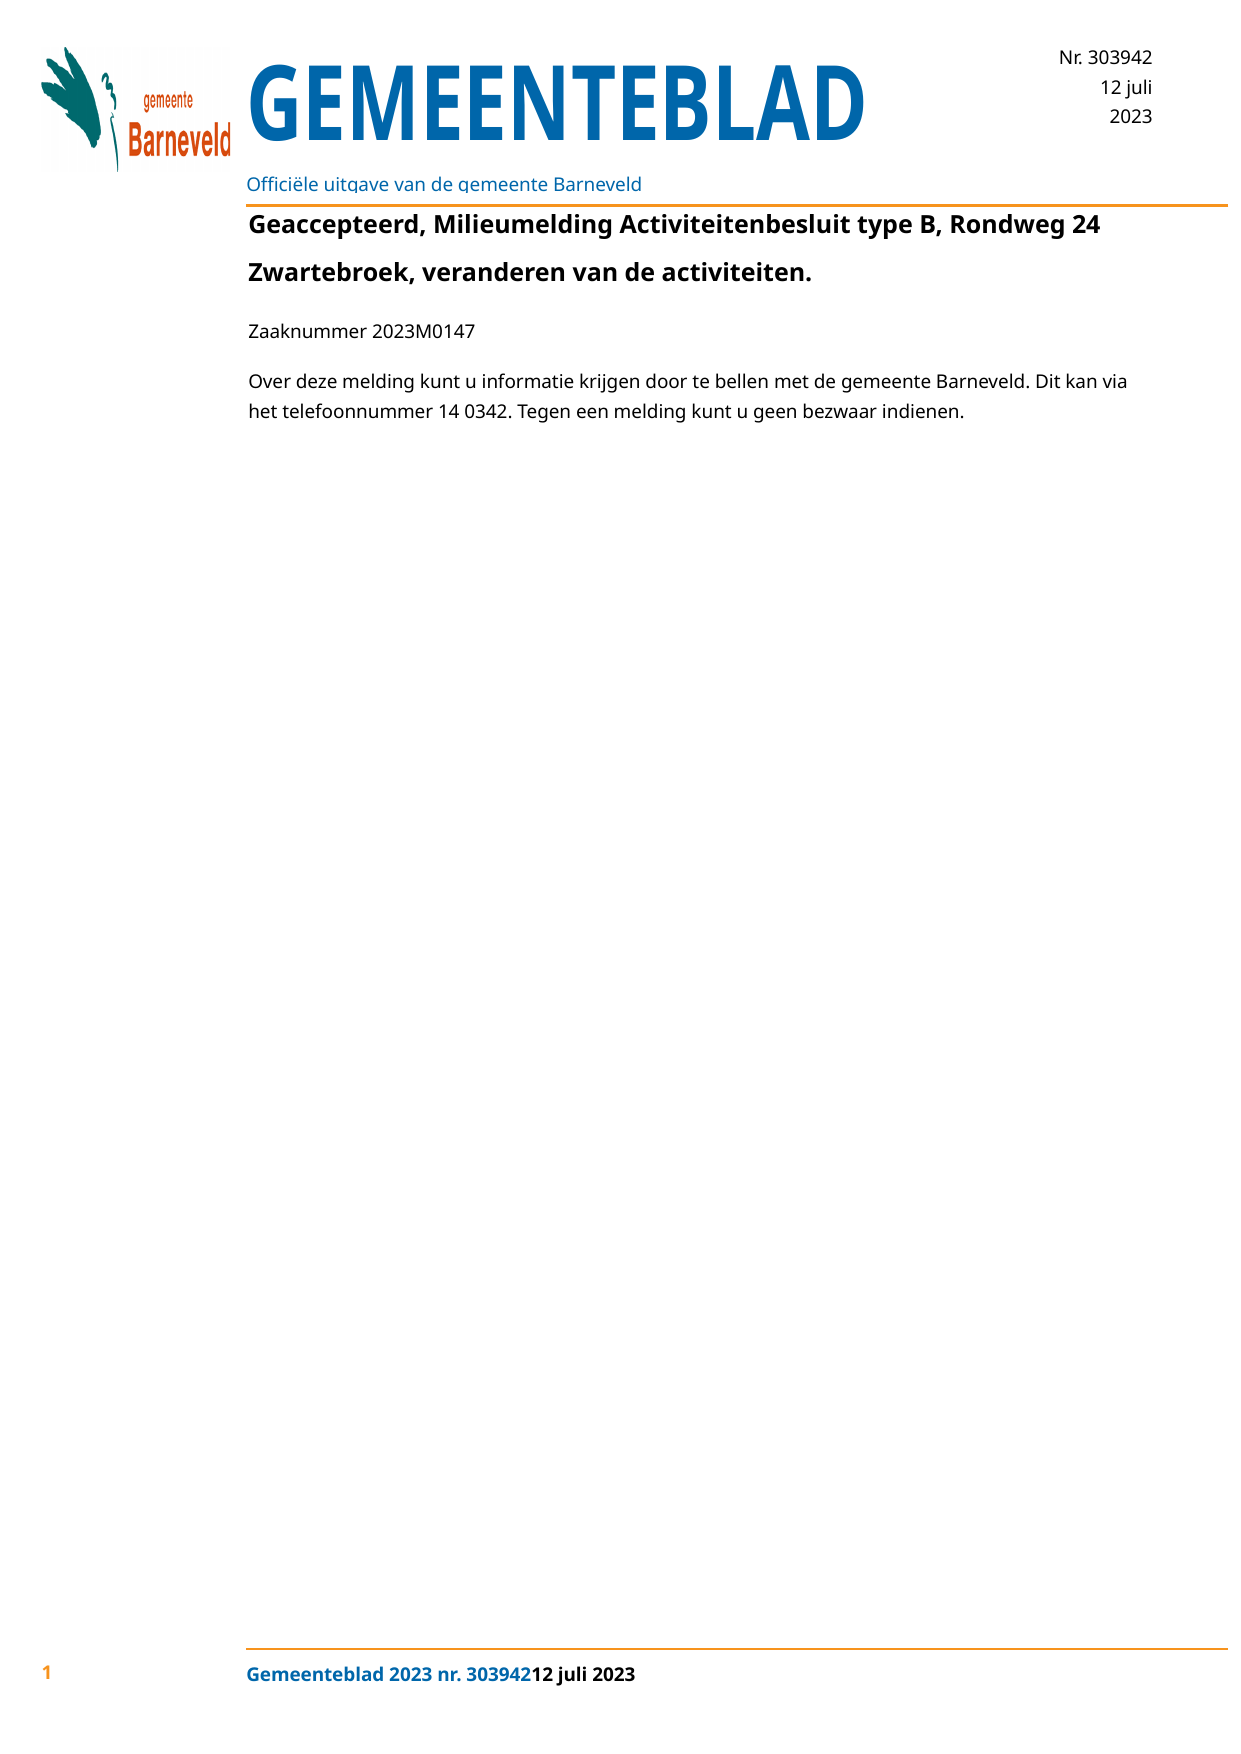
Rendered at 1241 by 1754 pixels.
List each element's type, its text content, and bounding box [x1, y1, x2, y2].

text Over deze melding kunt u informatie krijgen door te bellen met de gemeente Barneveld. Dit kan via het telefoonnummer 14 0342. Tegen een melding kunt u geen bezwaar indienen. [248, 368, 1152, 424]
picture [41, 47, 231, 172]
text Zaaknummer 2023M0147 [248, 318, 1152, 344]
text Geaccepteerd, Milieumelding Activiteitenbesluit type B, Rondweg 24 Zwartebroek, veranderen van de activiteiten. [248, 207, 1152, 288]
